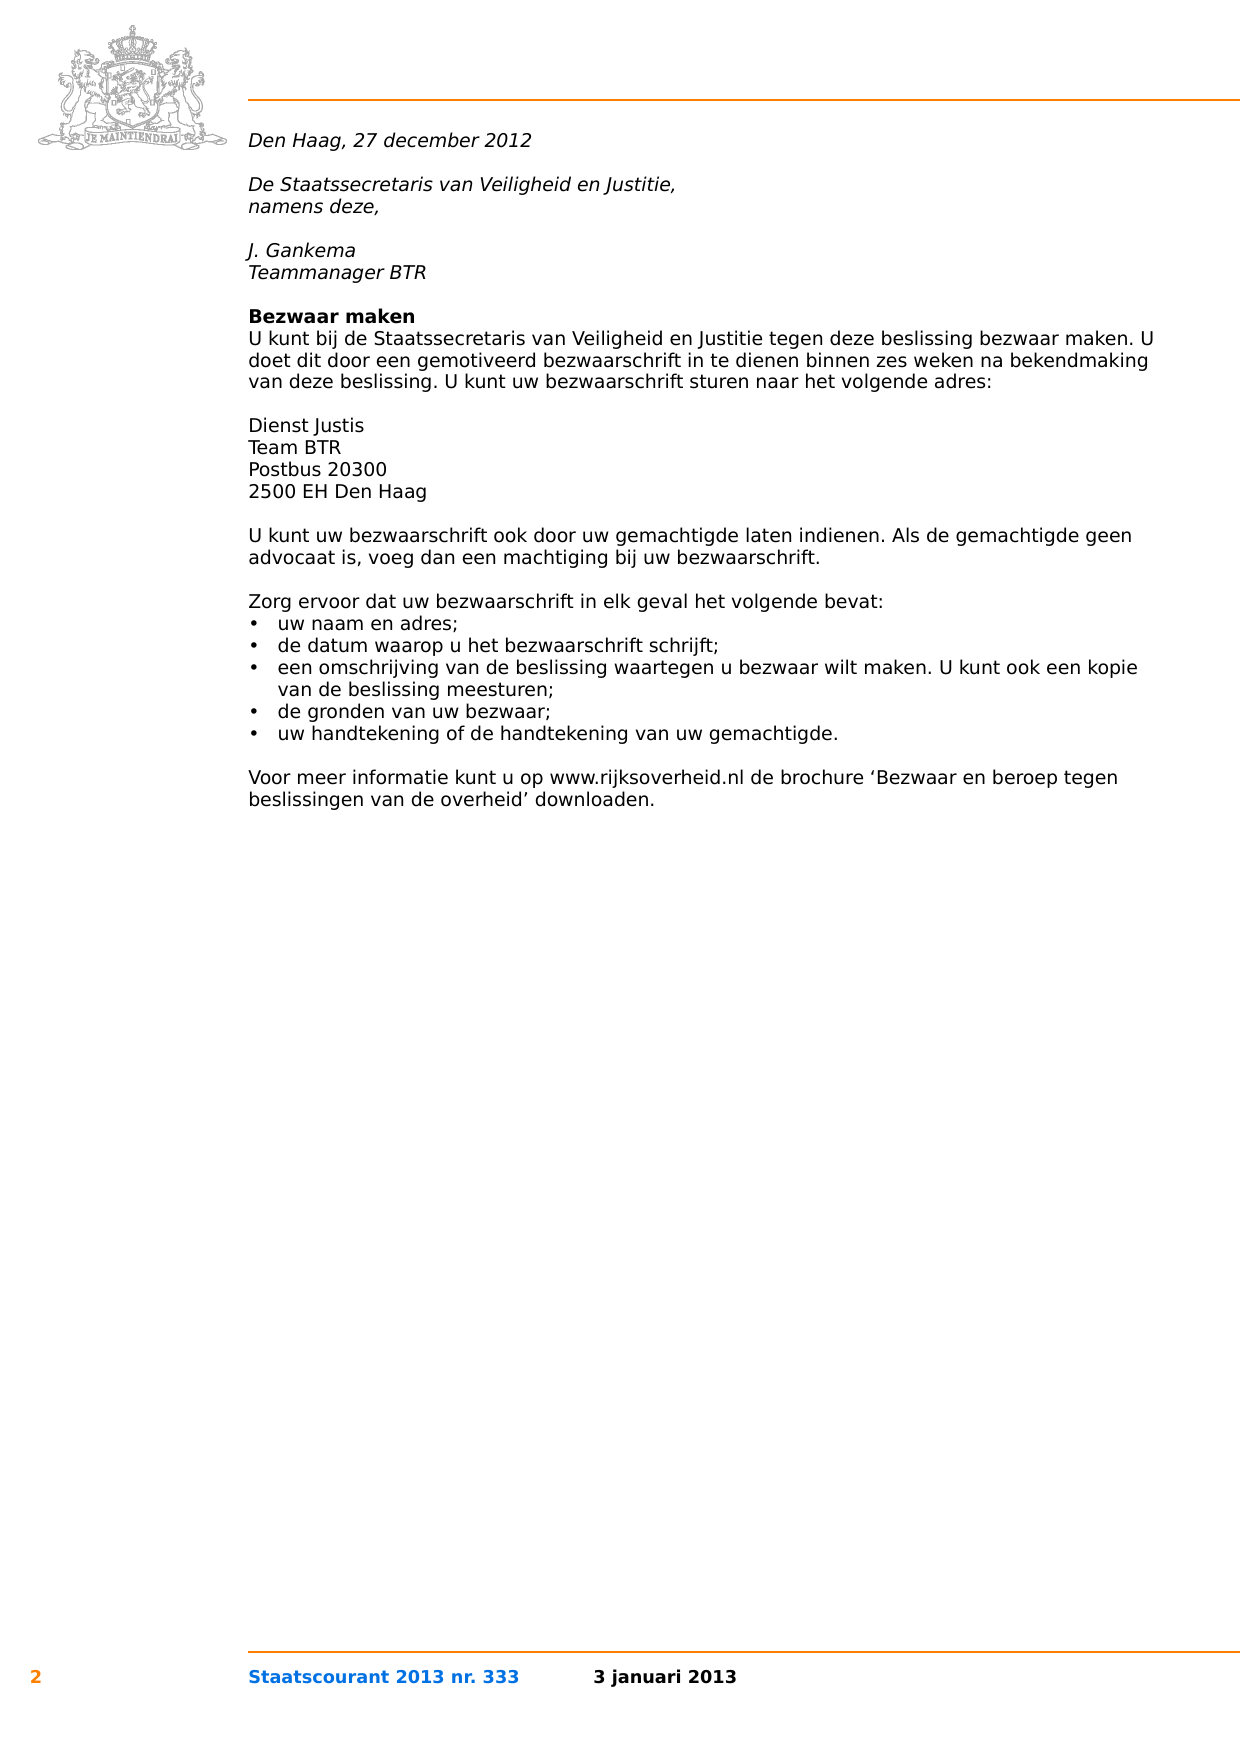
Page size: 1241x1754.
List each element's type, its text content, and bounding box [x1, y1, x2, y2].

text Den Haag, 27 december 2012 [248, 130, 1163, 152]
text Zorg ervoor dat uw bezwaarschrift in elk geval het volgende bevat: [248, 591, 1163, 613]
text U kunt bij de Staatssecretaris van Veiligheid en Justitie tegen deze beslissing bezwaar maken. U doet dit door een gemotiveerd bezwaarschrift in te dienen binnen zes weken na bekendmaking van deze beslissing. U kunt uw bezwaarschrift sturen naar het volgende adres: [248, 327, 1163, 393]
text Bezwaar maken [248, 306, 1163, 327]
text Postbus 20300 [248, 459, 1163, 481]
text • de datum waarop u het bezwaarschrift schrijft; [248, 635, 1163, 657]
text Team BTR [248, 437, 1163, 459]
text De Staatssecretaris van Veiligheid en Justitie, namens deze, J. Gankema Teammanager BTR [248, 174, 1163, 284]
text • de gronden van uw bezwaar; [248, 701, 1163, 723]
text U kunt uw bezwaarschrift ook door uw gemachtigde laten indienen. Als de gemachtigde geen advocaat is, voeg dan een machtiging bij uw bezwaarschrift. [248, 525, 1163, 569]
text Dienst Justis [248, 415, 1163, 437]
text 2500 EH Den Haag [248, 481, 1163, 503]
text • een omschrijving van de beslissing waartegen u bezwaar wilt maken. U kunt ook een kopie van de beslissing meesturen; [248, 657, 1163, 701]
text Voor meer informatie kunt u op www.rijksoverheid.nl de brochure ‘Bezwaar en beroep tegen beslissingen van de overheid’ downloaden. [248, 767, 1163, 811]
text • uw naam en adres; [248, 613, 1163, 635]
picture [38, 25, 227, 150]
text • uw handtekening of de handtekening van uw gemachtigde. [248, 723, 1163, 745]
